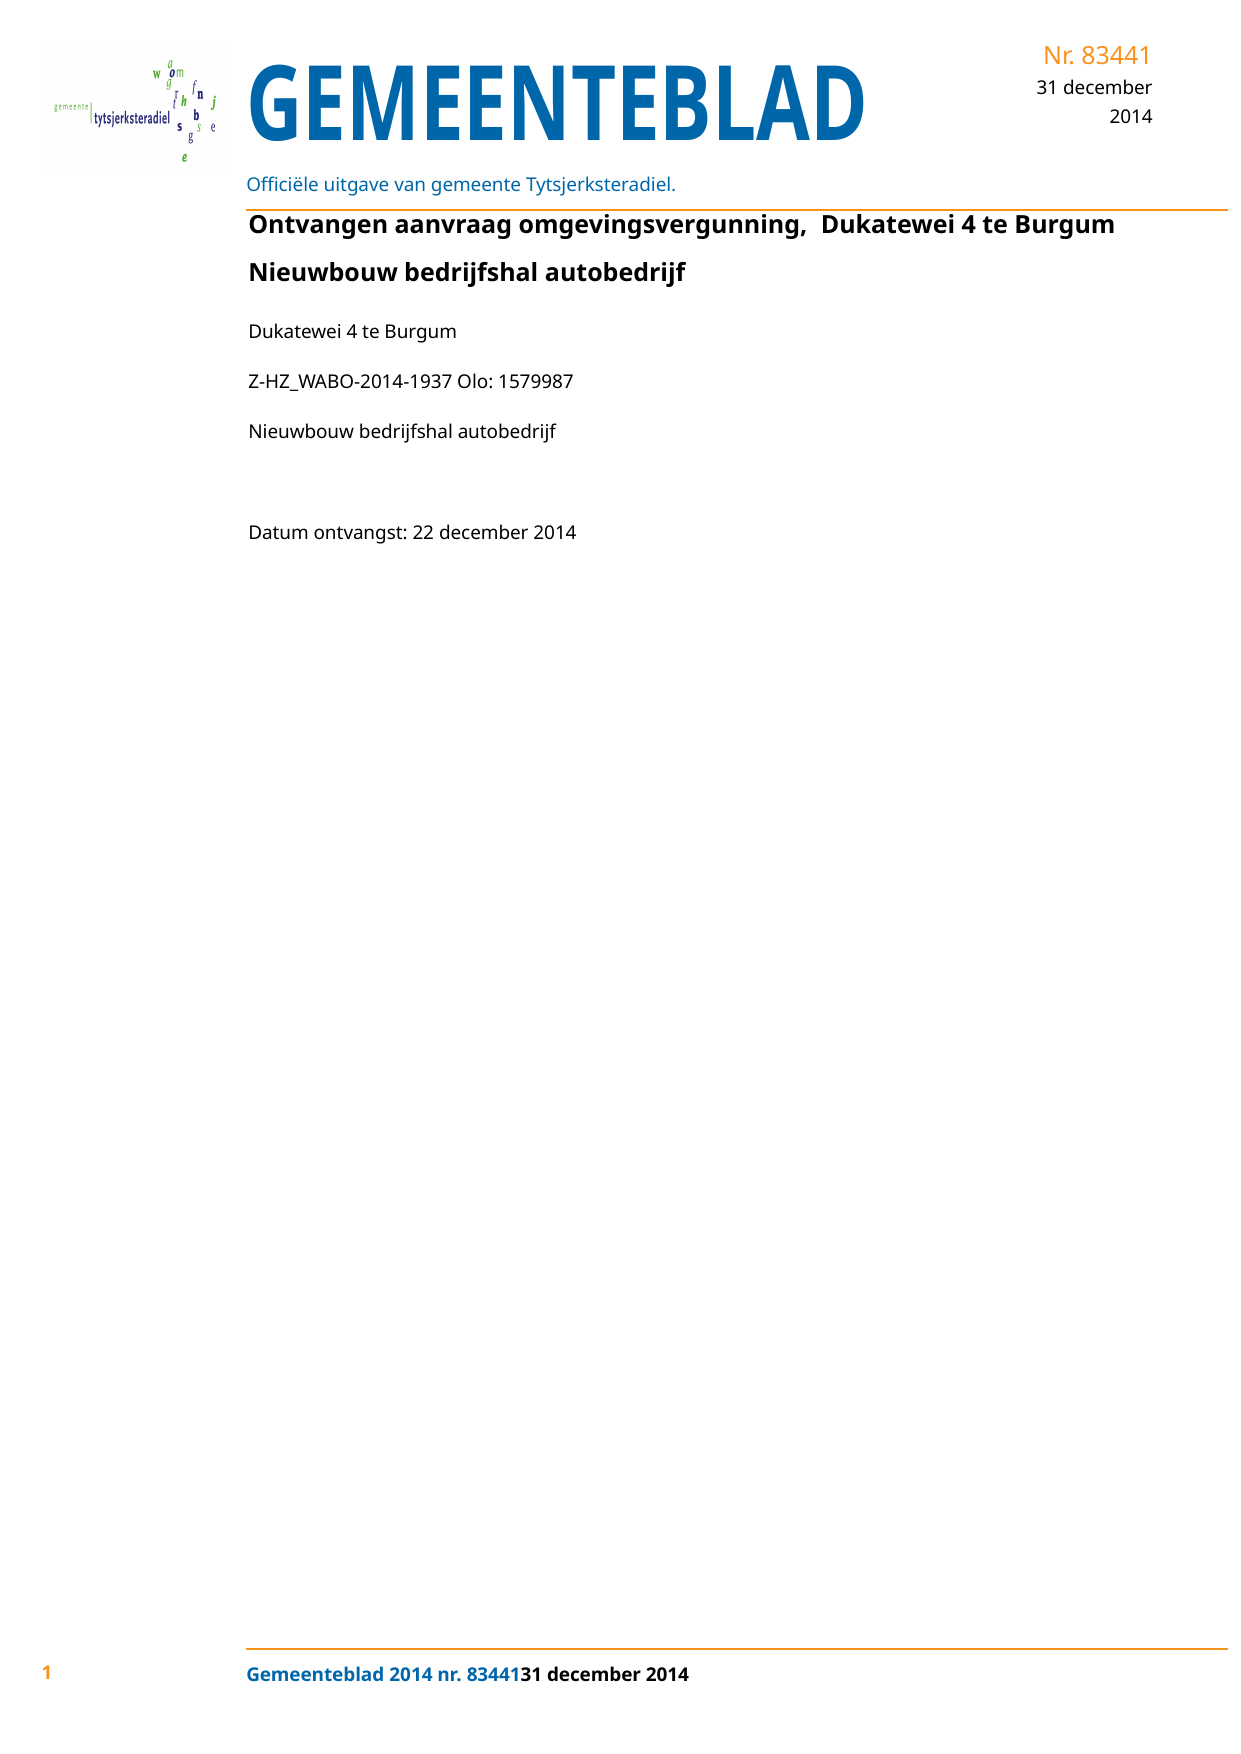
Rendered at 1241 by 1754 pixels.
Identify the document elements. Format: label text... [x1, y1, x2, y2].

text Dukatewei 4 te Burgum [248, 318, 1152, 344]
picture [41, 47, 231, 172]
text Z-HZ_WABO-2014-1937 Olo: 1579987 [248, 368, 1152, 394]
text Ontvangen aanvraag omgevingsvergunning, Dukatewei 4 te Burgum Nieuwbouw bedrijfshal autobedrijf [248, 211, 1152, 288]
text Nieuwbouw bedrijfshal autobedrijf [248, 419, 1152, 444]
text Datum ontvangst: 22 december 2014 [248, 519, 1152, 545]
